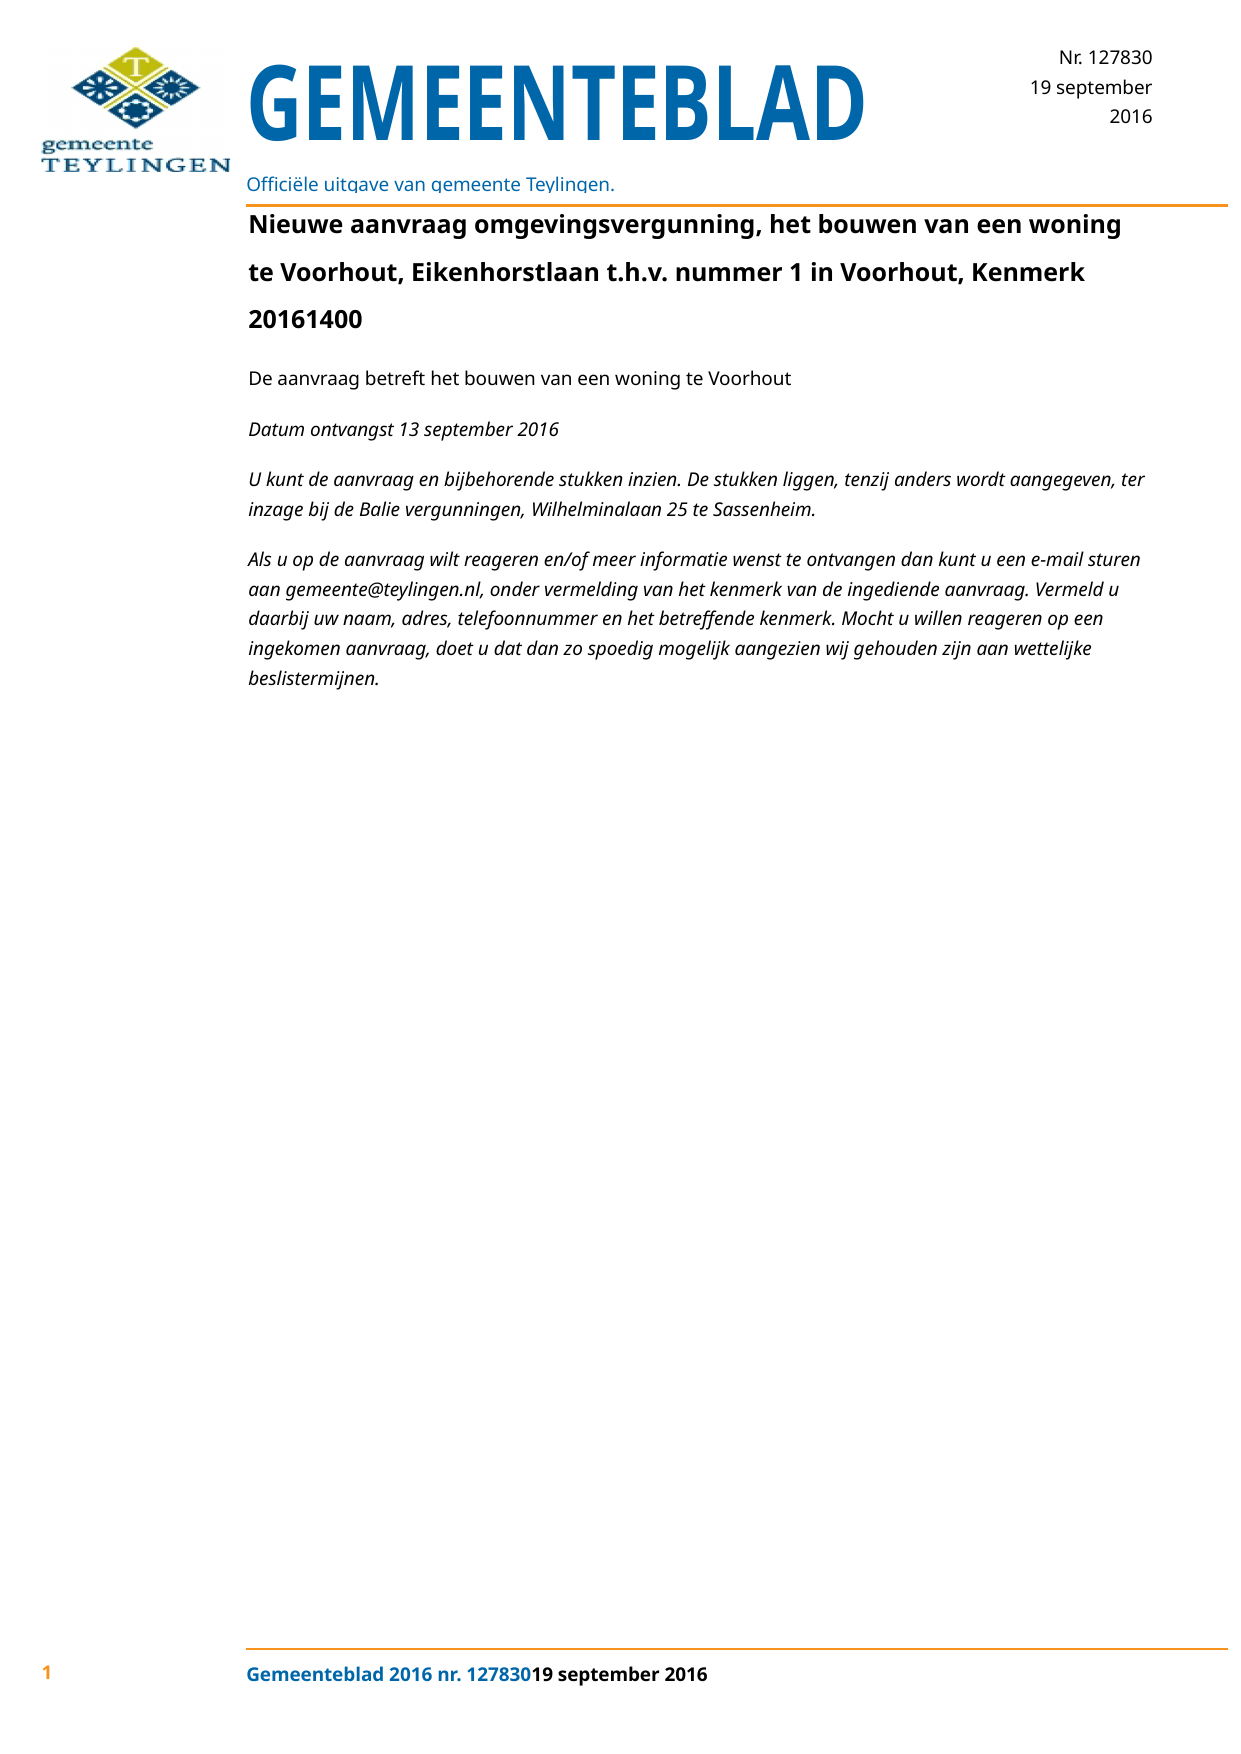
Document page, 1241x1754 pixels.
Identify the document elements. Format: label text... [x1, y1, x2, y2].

text De aanvraag betreft het bouwen van een woning te Voorhout [248, 366, 1152, 391]
text Als u op de aanvraag wilt reageren en/of meer informatie wenst te ontvangen dan kunt u een e-mail sturen aan gemeente@teylingen.nl, onder vermelding van het kenmerk van de ingediende aanvraag. Vermeld u daarbij uw naam, adres, telefoonnummer en het betreffende kenmerk. Mocht u willen reageren op een ingekomen aanvraag, doet u dat dan zo spoedig mogelijk aangezien wij gehouden zijn aan wettelijke beslistermijnen. [248, 546, 1152, 690]
picture [41, 47, 231, 172]
text U kunt de aanvraag en bijbehorende stukken inzien. De stukken liggen, tenzij anders wordt aangegeven, ter inzage bij de Balie vergunningen, Wilhelminalaan 25 te Sassenheim. [248, 466, 1152, 522]
text Nieuwe aanvraag omgevingsvergunning, het bouwen van een woning te Voorhout, Eikenhorstlaan t.h.v. nummer 1 in Voorhout, Kenmerk 20161400 [248, 207, 1152, 336]
text Datum ontvangst 13 september 2016 [248, 416, 1152, 442]
